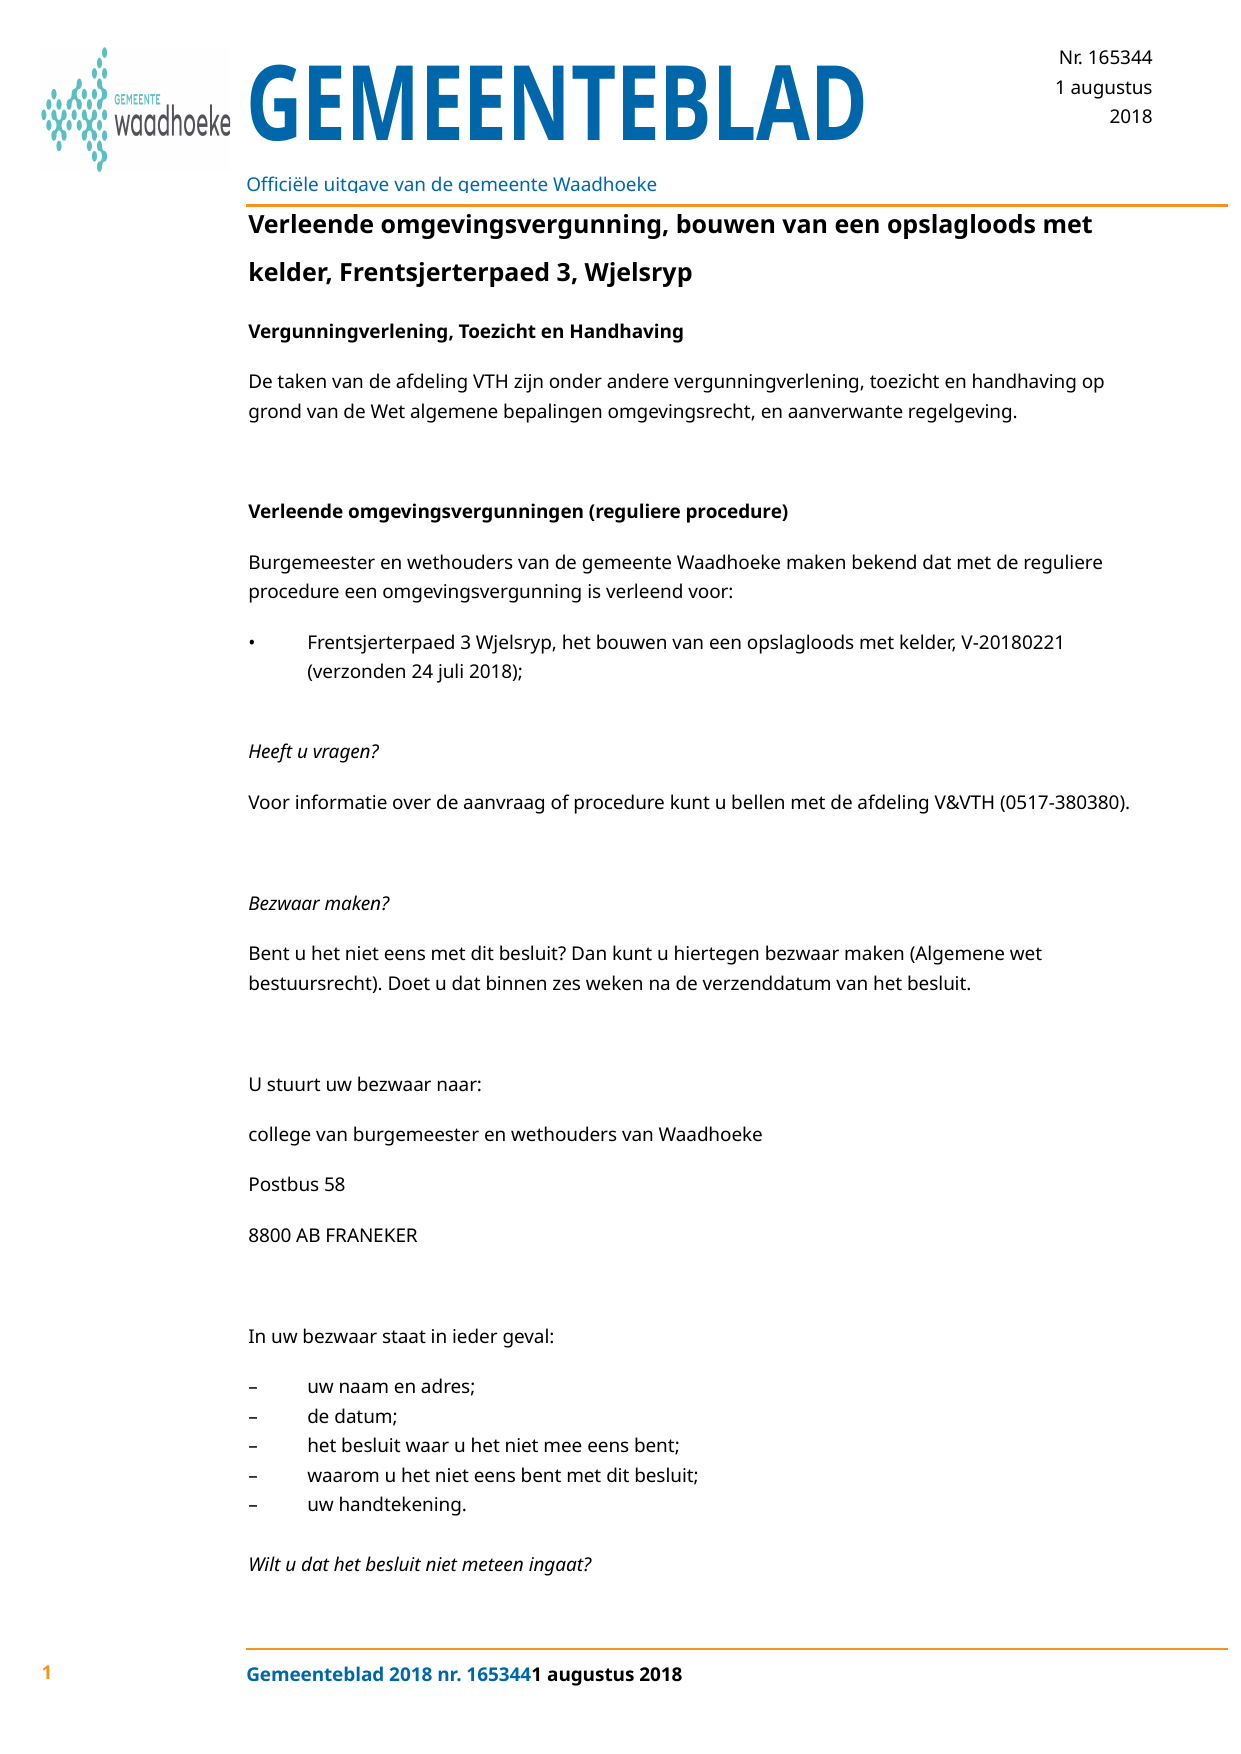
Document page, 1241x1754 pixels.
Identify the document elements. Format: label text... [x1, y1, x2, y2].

text U stuurt uw bezwaar naar: [248, 1071, 1152, 1097]
text Burgemeester en wethouders van de gemeente Waadhoeke maken bekend dat met de reguliere procedure een omgevingsvergunning is verleend voor: [248, 549, 1152, 604]
text Bezwaar maken? [248, 890, 1152, 916]
picture [41, 47, 231, 172]
text Vergunningverlening, Toezicht en Handhaving [248, 318, 1152, 344]
text Bent u het niet eens met dit besluit? Dan kunt u hiertegen bezwaar maken (Algemene wet bestuursrecht). Doet u dat binnen zes weken na de verzenddatum van het besluit. [248, 940, 1152, 996]
list de datum; [248, 1403, 1152, 1429]
text De taken van de afdeling VTH zijn onder andere vergunningverlening, toezicht en handhaving op grond van de Wet algemene bepalingen omgevingsrecht, en aanverwante regelgeving. [248, 368, 1152, 424]
text Postbus 58 [248, 1172, 1152, 1197]
text Voor informatie over de aanvraag of procedure kunt u bellen met de afdeling V&VTH (0517-380380). [248, 789, 1152, 815]
list Frentsjerterpaed 3 Wjelsryp, het bouwen van een opslagloods met kelder, V-20180221 (verzonden 24 juli 2018); [248, 629, 1152, 684]
text Wilt u dat het besluit niet meteen ingaat? [248, 1551, 1152, 1577]
text 8800 AB FRANEKER [248, 1222, 1152, 1248]
text college van burgemeester en wethouders van Waadhoeke [248, 1121, 1152, 1147]
list waarom u het niet eens bent met dit besluit; [248, 1462, 1152, 1488]
text In uw bezwaar staat in ieder geval: [248, 1323, 1152, 1349]
list het besluit waar u het niet mee eens bent; [248, 1432, 1152, 1458]
text Verleende omgevingsvergunningen (reguliere procedure) [248, 499, 1152, 524]
text Verleende omgevingsvergunning, bouwen van een opslagloods met kelder, Frentsjerterpaed 3, Wjelsryp [248, 207, 1152, 288]
list uw handtekening. [248, 1492, 1152, 1517]
list uw naam en adres; [248, 1373, 1152, 1399]
text Heeft u vragen? [248, 739, 1152, 764]
